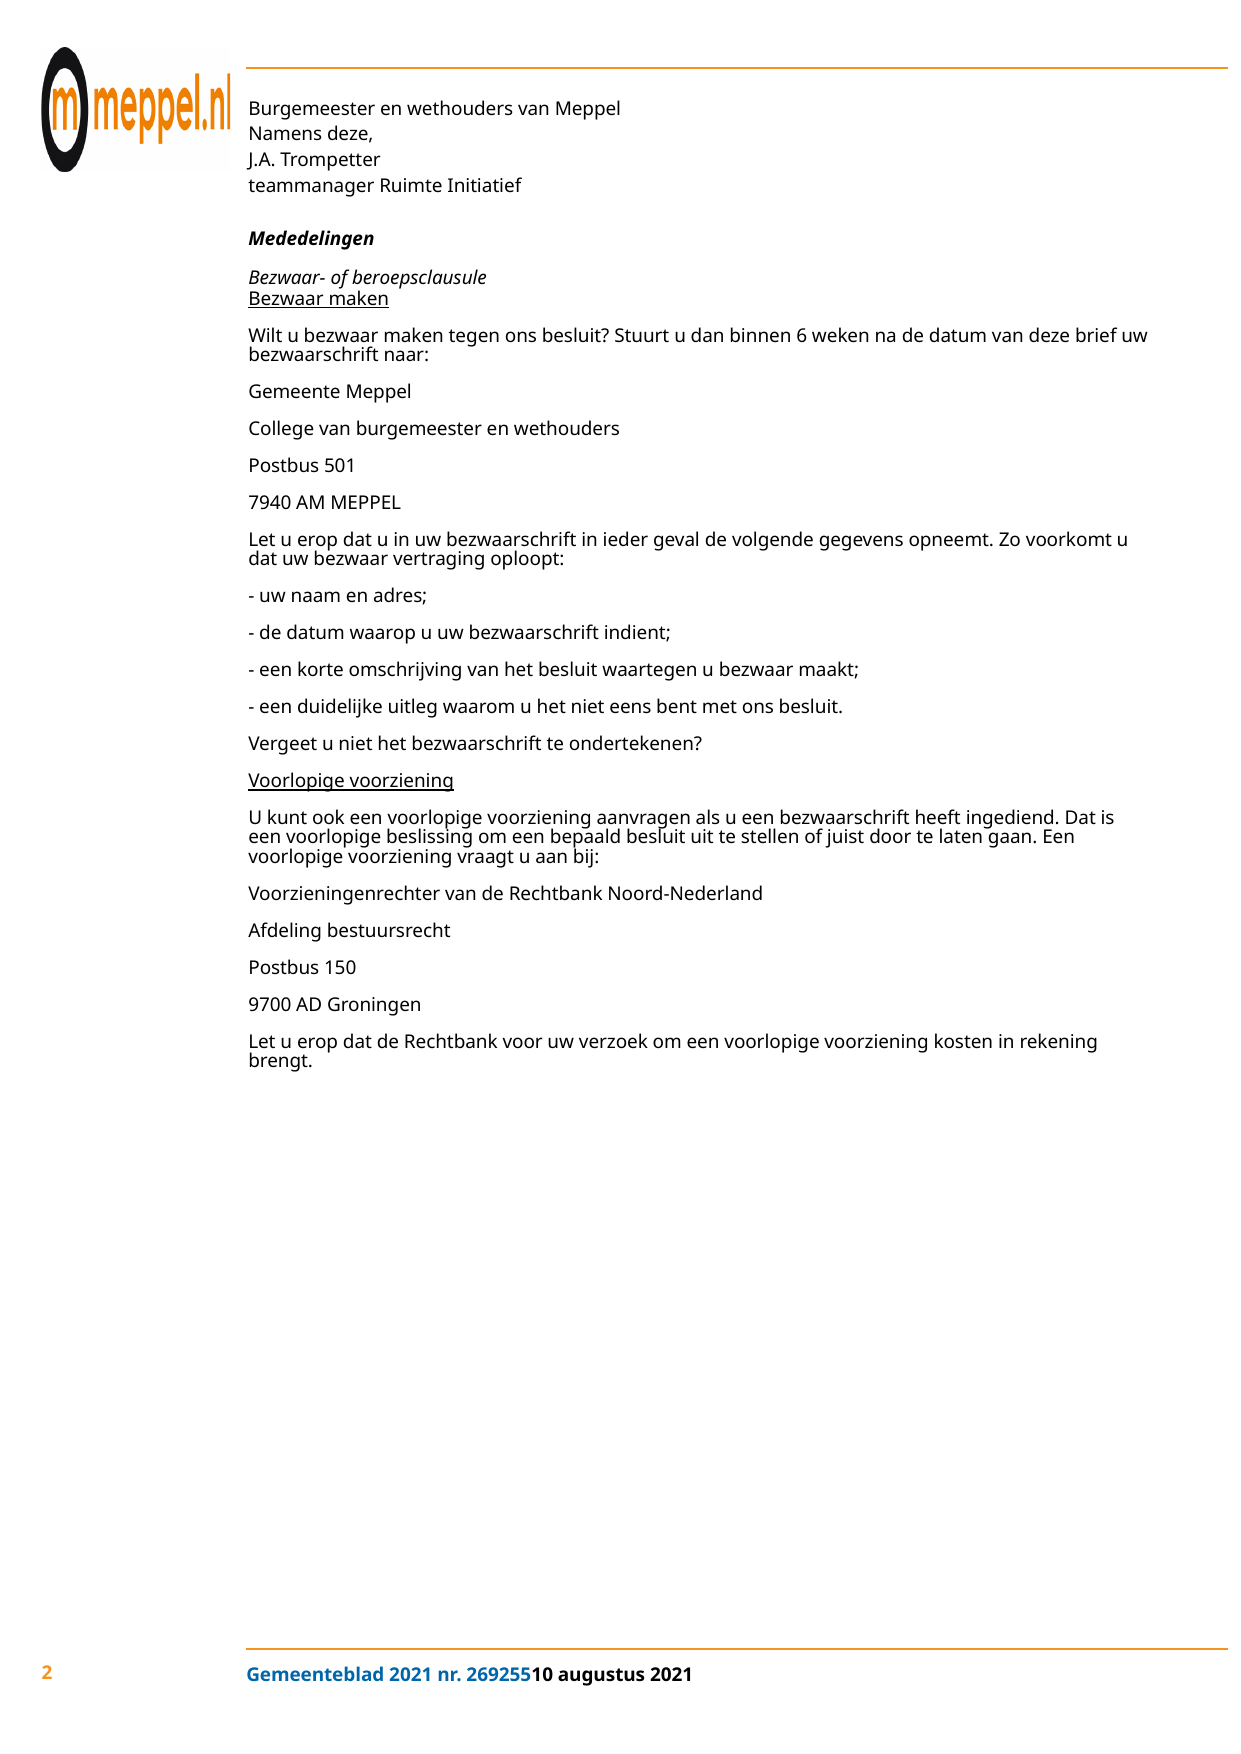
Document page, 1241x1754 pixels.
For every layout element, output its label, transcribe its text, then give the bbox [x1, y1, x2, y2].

text 9700 AD Groningen [248, 996, 1152, 1015]
text Burgemeester en wethouders van Meppel [248, 95, 1152, 121]
text Voorzieningenrechter van de Rechtbank Noord-Nederland [248, 885, 1152, 904]
text Postbus 150 [248, 959, 1152, 978]
text J.A. Trompetter [248, 146, 1152, 172]
text Let u erop dat de Rechtbank voor uw verzoek om een voorlopige voorziening kosten in rekening brengt. [248, 1033, 1152, 1071]
text Bezwaar- of beroepsclausule [248, 264, 1152, 290]
text - de datum waarop u uw bezwaarschrift indient; [248, 624, 1152, 643]
text Bezwaar maken [248, 290, 1152, 309]
text 7940 AM MEPPEL [248, 494, 1152, 513]
text U kunt ook een voorlopige voorziening aanvragen als u een bezwaarschrift heeft ingediend. Dat is een voorlopige beslissing om een bepaald besluit uit te stellen of juist door te laten gaan. Een voorlopige voorziening vraagt u aan bij: [248, 809, 1152, 867]
picture [41, 47, 231, 172]
text - een duidelijke uitleg waarom u het niet eens bent met ons besluit. [248, 698, 1152, 717]
text Afdeling bestuursrecht [248, 922, 1152, 941]
text Vergeet u niet het bezwaarschrift te ondertekenen? [248, 735, 1152, 754]
text Postbus 501 [248, 457, 1152, 476]
text Gemeente Meppel [248, 383, 1152, 402]
text - uw naam en adres; [248, 587, 1152, 607]
text Voorlopige voorziening [248, 772, 1152, 791]
text - een korte omschrijving van het besluit waartegen u bezwaar maakt; [248, 661, 1152, 681]
text Let u erop dat u in uw bezwaarschrift in ieder geval de volgende gegevens opneemt. Zo voorkomt u dat uw bezwaar vertraging oploopt: [248, 531, 1152, 569]
text teammanager Ruimte Initiatief [248, 172, 1152, 198]
text Namens deze, [248, 121, 1152, 146]
text College van burgemeester en wethouders [248, 420, 1152, 439]
text Mededelingen [248, 225, 1152, 251]
text Wilt u bezwaar maken tegen ons besluit? Stuurt u dan binnen 6 weken na de datum van deze brief uw bezwaarschrift naar: [248, 327, 1152, 365]
